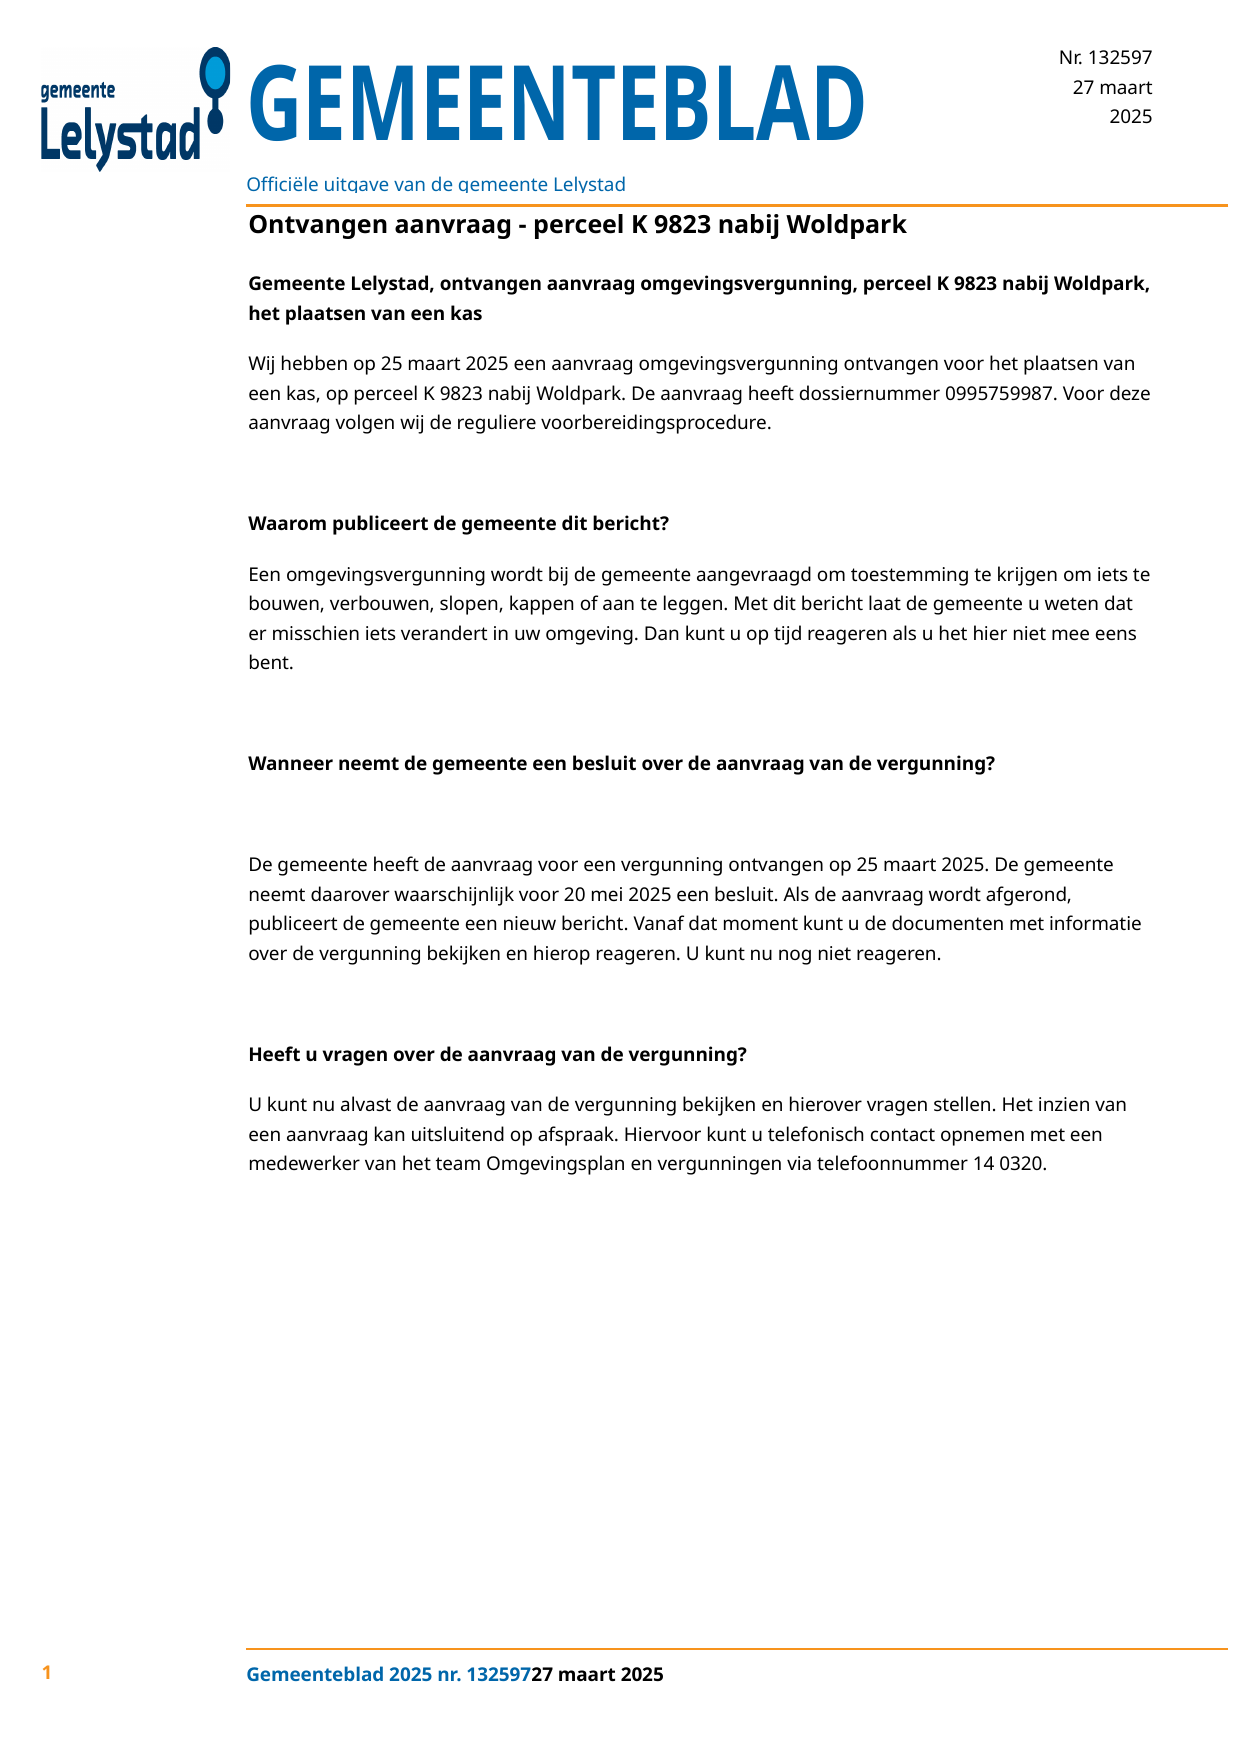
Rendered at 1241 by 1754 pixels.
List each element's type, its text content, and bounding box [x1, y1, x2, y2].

text De gemeente heeft de aanvraag voor een vergunning ontvangen op 25 maart 2025. De gemeente neemt daarover waarschijnlijk voor 20 mei 2025 een besluit. Als de aanvraag wordt afgerond, publiceert de gemeente een nieuw bericht. Vanaf dat moment kunt u de documenten met informatie over de vergunning bekijken en hierop reageren. U kunt nu nog niet reageren. [248, 851, 1152, 966]
text Waarom publiceert de gemeente dit bericht? [248, 510, 1152, 536]
text Wanneer neemt de gemeente een besluit over de aanvraag van de vergunning? [248, 750, 1152, 776]
text Wij hebben op 25 maart 2025 een aanvraag omgevingsvergunning ontvangen voor het plaatsen van een kas, op perceel K 9823 nabij Woldpark. De aanvraag heeft dossiernummer 0995759987. Voor deze aanvraag volgen wij de reguliere voorbereidingsprocedure. [248, 350, 1152, 435]
text Ontvangen aanvraag - perceel K 9823 nabij Woldpark [248, 207, 1152, 241]
text Heeft u vragen over de aanvraag van de vergunning? [248, 1041, 1152, 1066]
text Gemeente Lelystad, ontvangen aanvraag omgevingsvergunning, perceel K 9823 nabij Woldpark, het plaatsen van een kas [248, 270, 1152, 326]
text U kunt nu alvast de aanvraag van de vergunning bekijken en hierover vragen stellen. Het inzien van een aanvraag kan uitsluitend op afspraak. Hiervoor kunt u telefonisch contact opnemen met een medewerker van het team Omgevingsplan en vergunningen via telefoonnummer 14 0320. [248, 1091, 1152, 1176]
picture [41, 47, 231, 172]
text Een omgevingsvergunning wordt bij de gemeente aangevraagd om toestemming te krijgen om iets te bouwen, verbouwen, slopen, kappen of aan te leggen. Met dit bericht laat de gemeente u weten dat er misschien iets verandert in uw omgeving. Dan kunt u op tijd reageren als u het hier niet mee eens bent. [248, 561, 1152, 675]
